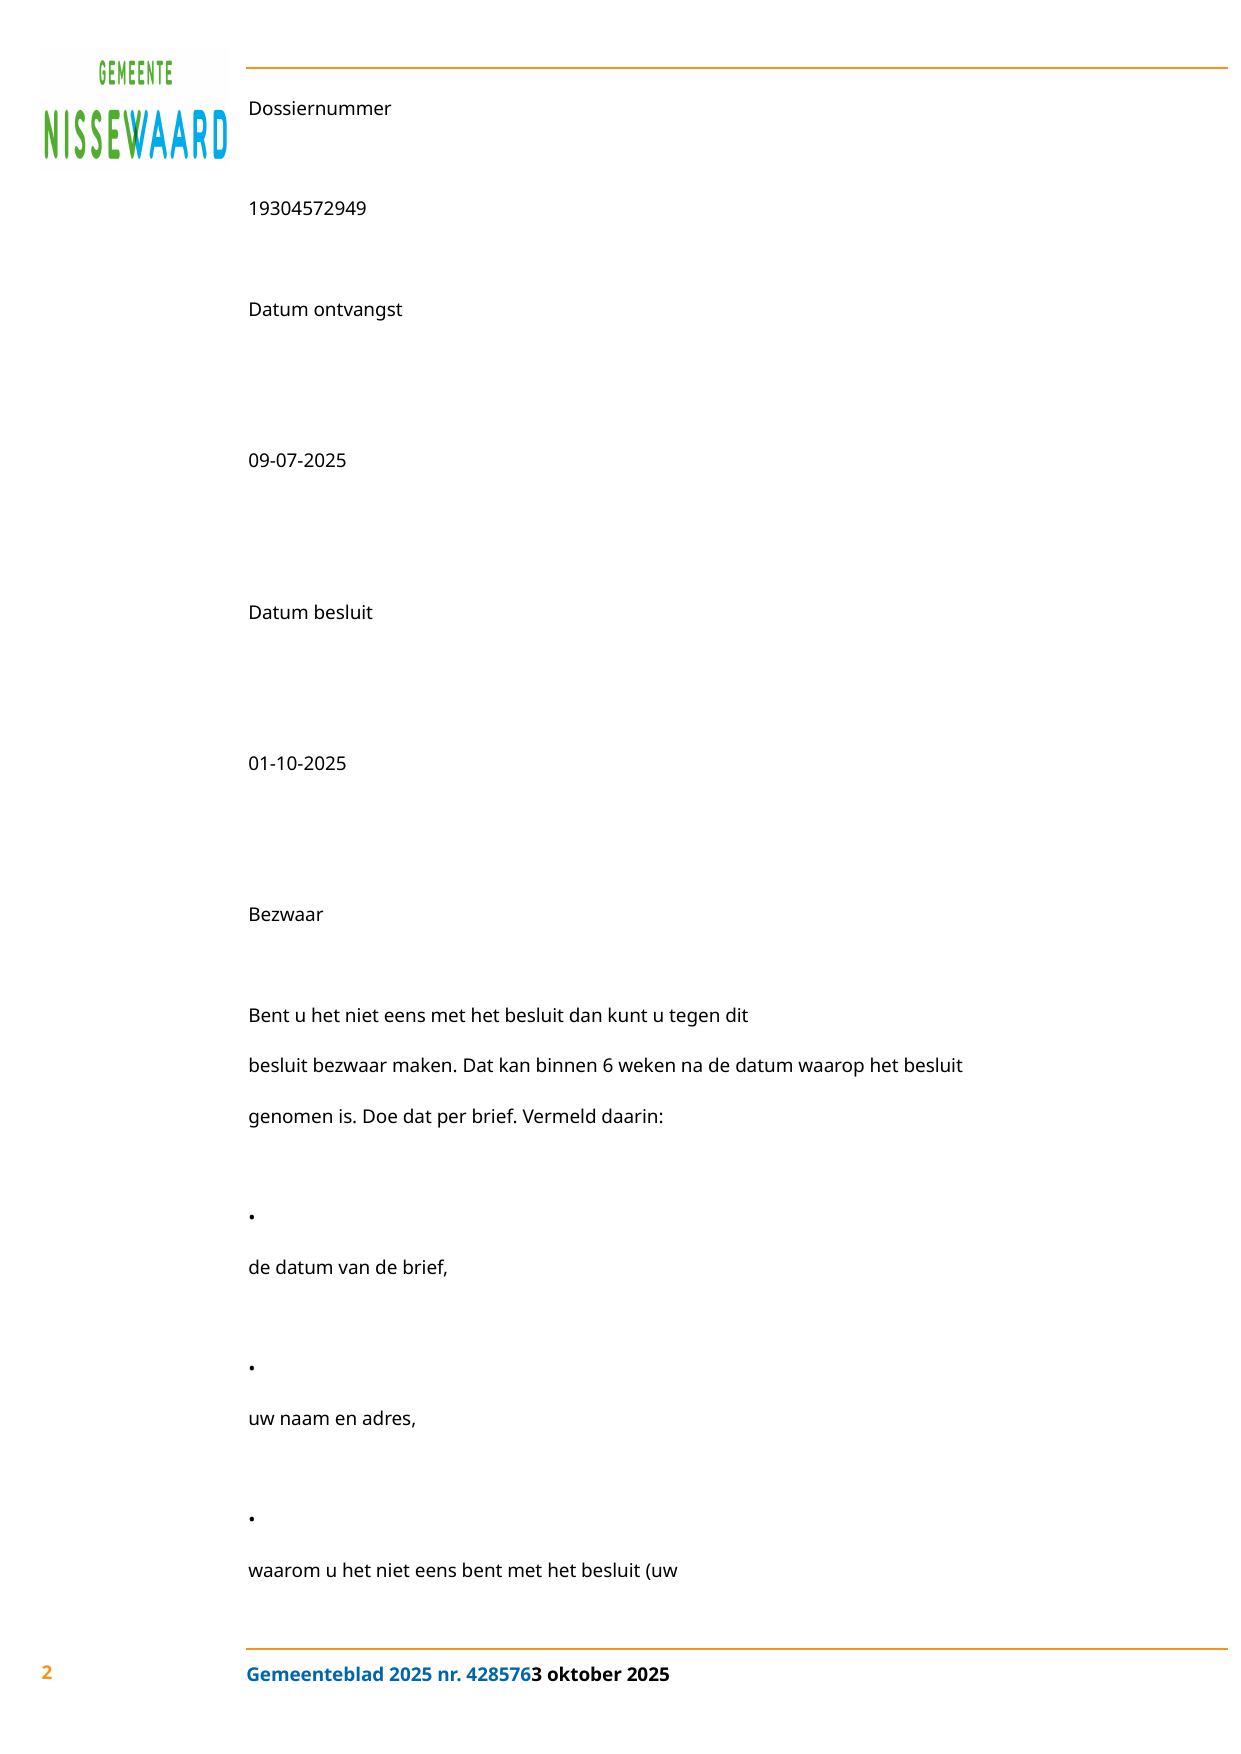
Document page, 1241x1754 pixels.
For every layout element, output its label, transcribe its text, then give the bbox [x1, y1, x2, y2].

text waarom u het niet eens bent met het besluit (uw [248, 1557, 1152, 1583]
text 19304572949 [248, 196, 1152, 221]
picture [41, 47, 231, 172]
text 01-10-2025 [248, 750, 1152, 776]
text • [248, 1506, 1152, 1532]
text • [248, 1355, 1152, 1381]
text Datum besluit [248, 599, 1152, 625]
text • [248, 1204, 1152, 1230]
text Datum ontvangst [248, 296, 1152, 322]
text genomen is. Doe dat per brief. Vermeld daarin: [248, 1103, 1152, 1129]
text Dossiernummer [248, 95, 1152, 121]
text Bezwaar [248, 901, 1152, 927]
text uw naam en adres, [248, 1406, 1152, 1431]
text Bent u het niet eens met het besluit dan kunt u tegen dit [248, 1002, 1152, 1028]
text 09-07-2025 [248, 448, 1152, 473]
text besluit bezwaar maken. Dat kan binnen 6 weken na de datum waarop het besluit [248, 1053, 1152, 1078]
text de datum van de brief, [248, 1254, 1152, 1280]
